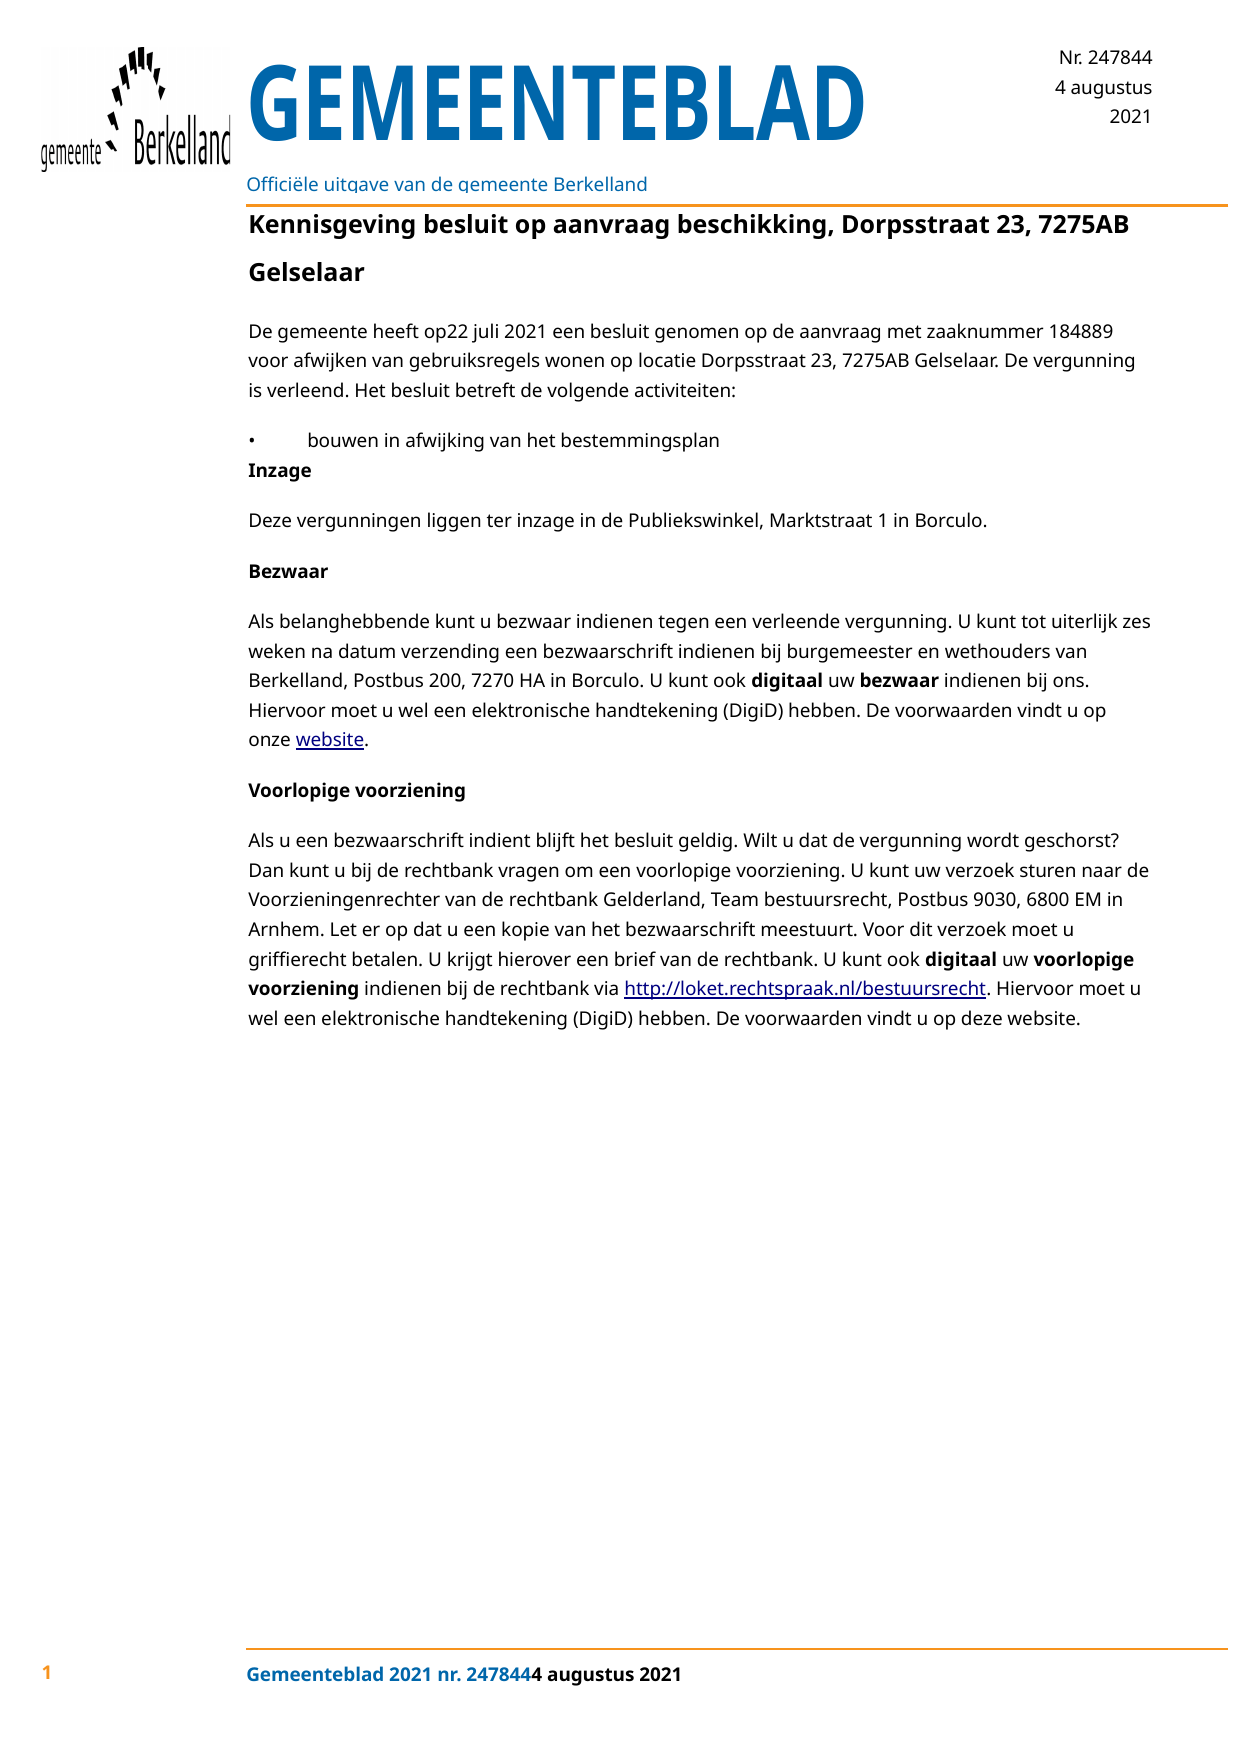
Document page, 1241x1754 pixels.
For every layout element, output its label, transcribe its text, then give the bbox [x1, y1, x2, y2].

list bouwen in afwijking van het bestemmingsplan [248, 427, 1152, 453]
text Als u een bezwaarschrift indient blijft het besluit geldig. Wilt u dat de vergunning wordt geschorst? Dan kunt u bij de rechtbank vragen om een voorlopige voorziening. U kunt uw verzoek sturen naar de Voorzieningenrechter van de rechtbank Gelderland, Team bestuursrecht, Postbus 9030, 6800 EM in Arnhem. Let er op dat u een kopie van het bezwaarschrift meestuurt. Voor dit verzoek moet u griffierecht betalen. U krijgt hierover een brief van de rechtbank. U kunt ook digitaal uw voorlopige voorziening indienen bij de rechtbank via http://loket.rechtspraak.nl/bestuursrecht. Hiervoor moet u wel een elektronische handtekening (DigiD) hebben. De voorwaarden vindt u op deze website. [248, 827, 1152, 1031]
text De gemeente heeft op22 juli 2021 een besluit genomen op de aanvraag met zaaknummer 184889 voor afwijken van gebruiksregels wonen op locatie Dorpsstraat 23, 7275AB Gelselaar. De vergunning is verleend. Het besluit betreft de volgende activiteiten: [248, 318, 1152, 403]
text Bezwaar [248, 558, 1152, 584]
text Inzage [248, 457, 1152, 483]
text Deze vergunningen liggen ter inzage in de Publiekswinkel, Marktstraat 1 in Borculo. [248, 507, 1152, 533]
text Voorlopige voorziening [248, 777, 1152, 803]
picture [41, 47, 231, 172]
text Als belanghebbende kunt u bezwaar indienen tegen een verleende vergunning. U kunt tot uiterlijk zes weken na datum verzending een bezwaarschrift indienen bij burgemeester en wethouders van Berkelland, Postbus 200, 7270 HA in Borculo. U kunt ook digitaal uw bezwaar indienen bij ons. Hiervoor moet u wel een elektronische handtekening (DigiD) hebben. De voorwaarden vindt u op onze website. [248, 608, 1152, 752]
text Kennisgeving besluit op aanvraag beschikking, Dorpsstraat 23, 7275AB Gelselaar [248, 207, 1152, 288]
